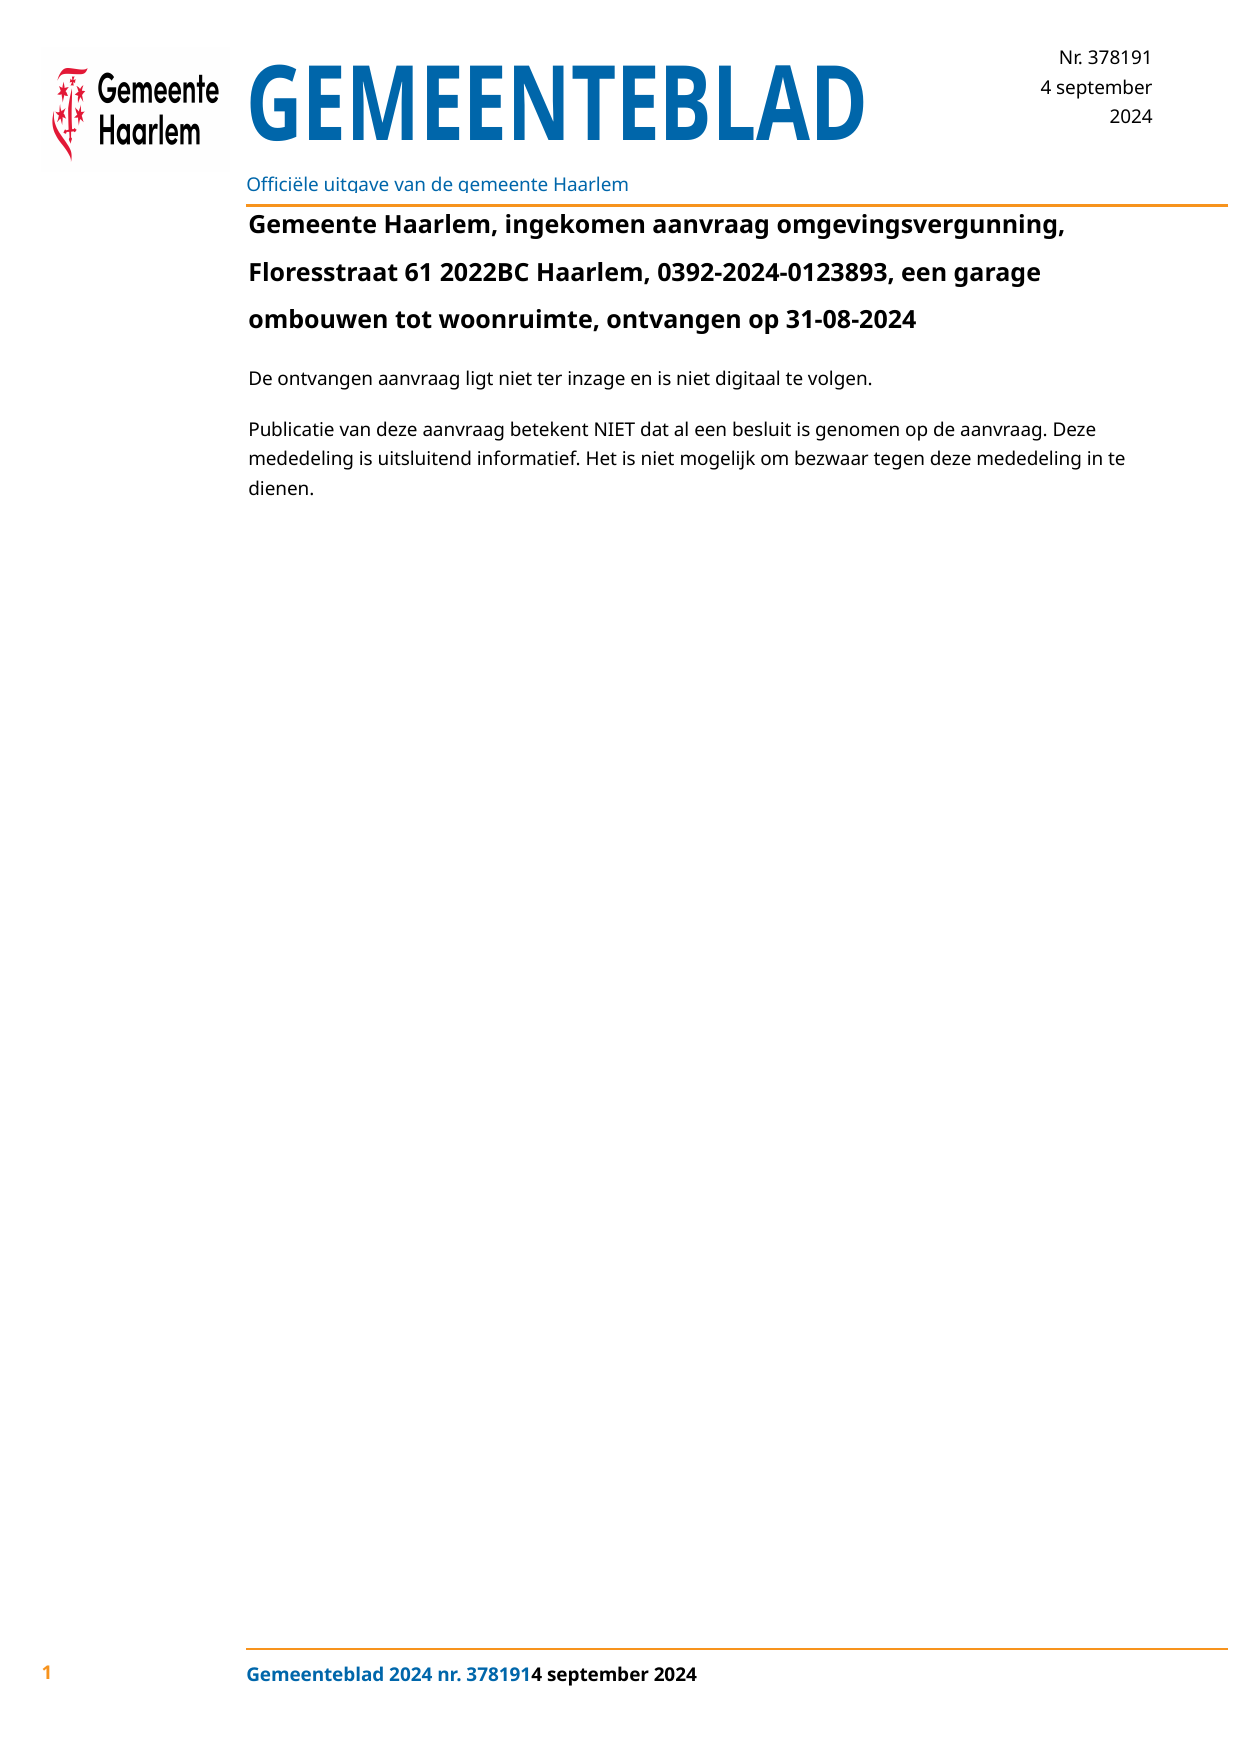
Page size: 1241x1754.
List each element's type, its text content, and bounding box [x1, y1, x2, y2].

text De ontvangen aanvraag ligt niet ter inzage en is niet digitaal te volgen. [248, 366, 1152, 391]
text Gemeente Haarlem, ingekomen aanvraag omgevingsvergunning, Floresstraat 61 2022BC Haarlem, 0392-2024-0123893, een garage ombouwen tot woonruimte, ontvangen op 31-08-2024 [248, 207, 1152, 336]
text Publicatie van deze aanvraag betekent NIET dat al een besluit is genomen op de aanvraag. Deze mededeling is uitsluitend informatief. Het is niet mogelijk om bezwaar tegen deze mededeling in te dienen. [248, 416, 1152, 501]
picture [41, 47, 231, 172]
